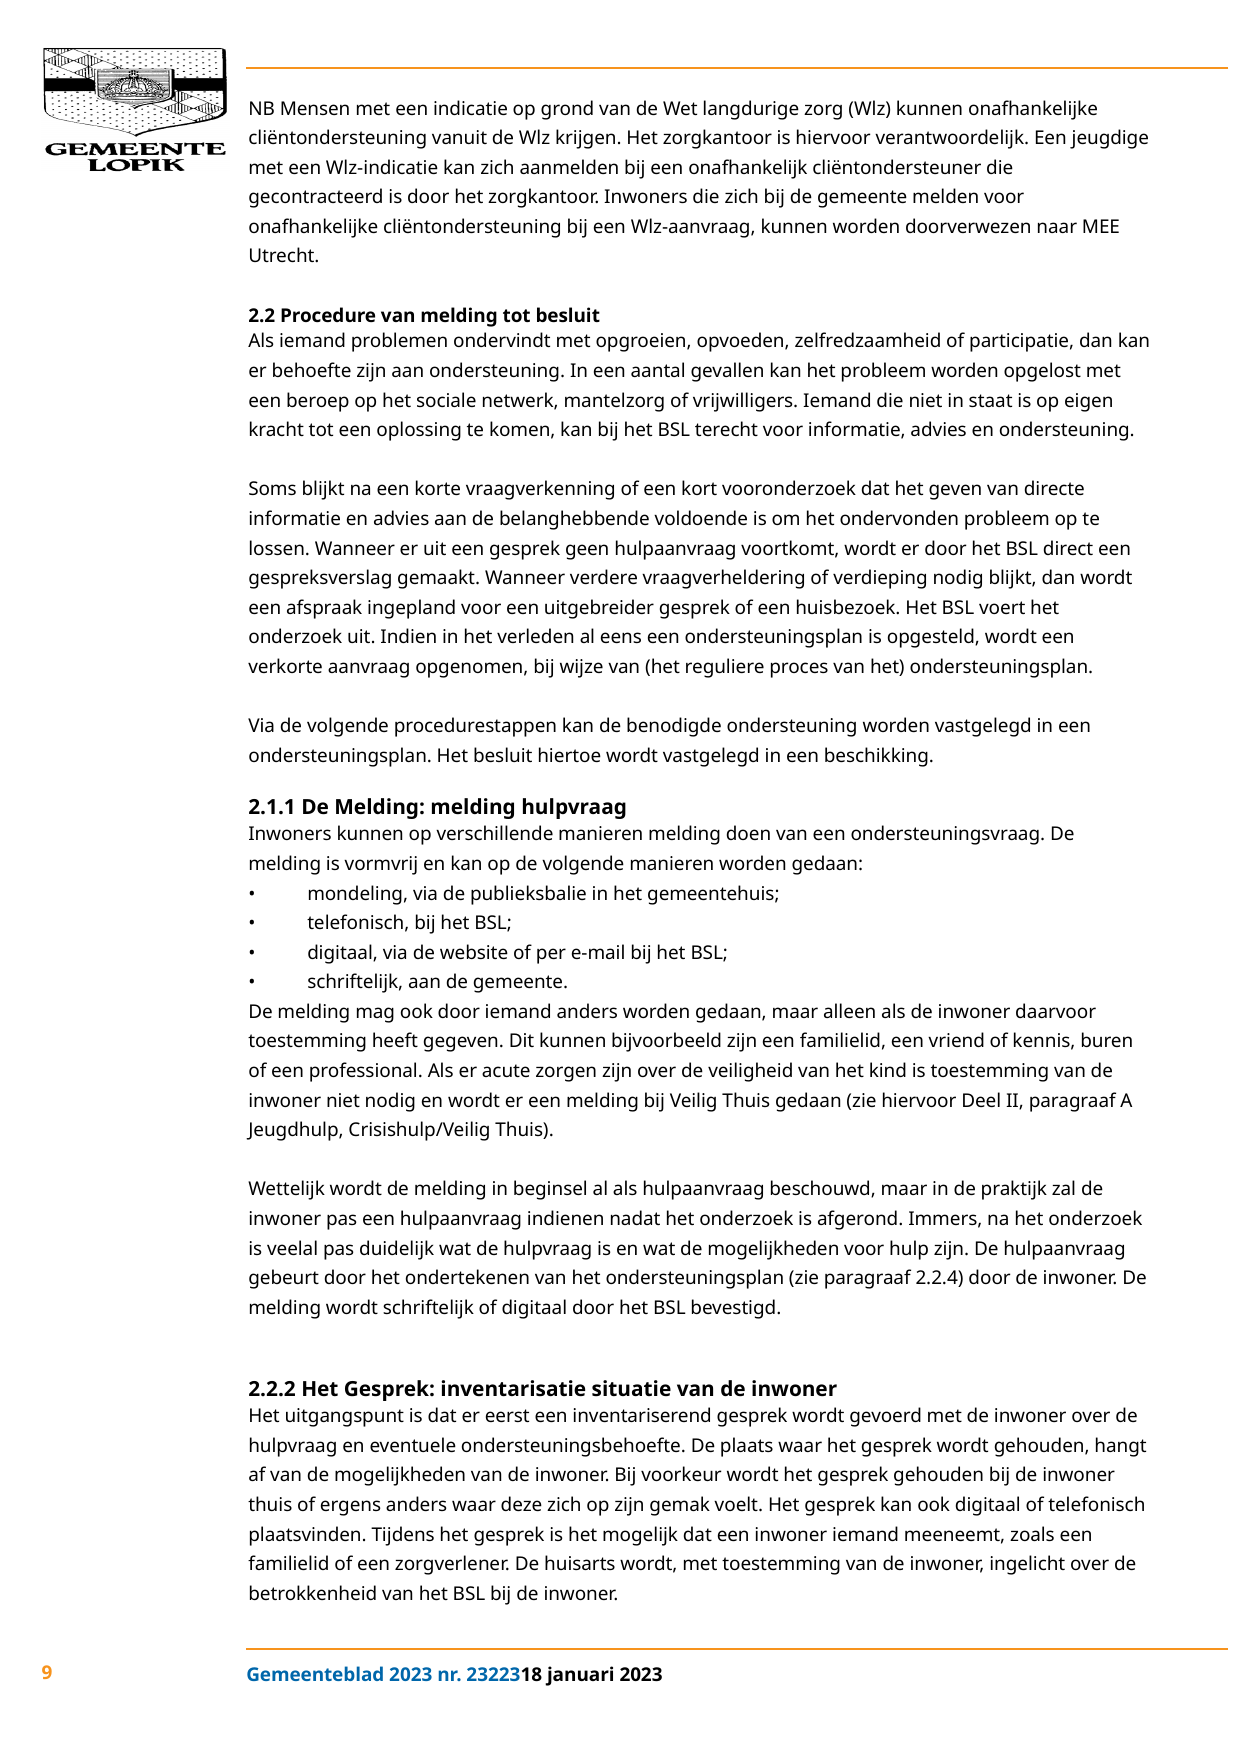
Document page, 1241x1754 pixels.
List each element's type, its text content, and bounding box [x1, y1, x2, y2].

text NB Mensen met een indicatie op grond van de Wet langdurige zorg (Wlz) kunnen onafhankelijke cliëntondersteuning vanuit de Wlz krijgen. Het zorgkantoor is hiervoor verantwoordelijk. Een jeugdige met een Wlz-indicatie kan zich aanmelden bij een onafhankelijk cliëntondersteuner die gecontracteerd is door het zorgkantoor. Inwoners die zich bij de gemeente melden voor onafhankelijke cliёntondersteuning bij een Wlz-aanvraag, kunnen worden doorverwezen naar MEE Utrecht. [248, 95, 1152, 268]
text Als iemand problemen ondervindt met opgroeien, opvoeden, zelfredzaamheid of participatie, dan kan er behoefte zijn aan ondersteuning. In een aantal gevallen kan het probleem worden opgelost met een beroep op het sociale netwerk, mantelzorg of vrijwilligers. Iemand die niet in staat is op eigen kracht tot een oplossing te komen, kan bij het BSL terecht voor informatie, advies en ondersteuning. [248, 328, 1152, 442]
text 2.2 Procedure van melding tot besluit [248, 302, 1152, 328]
text 2.2.2 Het Gesprek: inventarisatie situatie van de inwoner [248, 1374, 1152, 1402]
text De melding mag ook door iemand anders worden gedaan, maar alleen als de inwoner daarvoor toestemming heeft gegeven. Dit kunnen bijvoorbeeld zijn een familielid, een vriend of kennis, buren of een professional. Als er acute zorgen zijn over de veiligheid van het kind is toestemming van de inwoner niet nodig en wordt er een melding bij Veilig Thuis gedaan (zie hiervoor Deel II, paragraaf A Jeugdhulp, Crisishulp/Veilig Thuis). [248, 998, 1152, 1142]
text 2.1.1 De Melding: melding hulpvraag [248, 792, 1152, 821]
text Het uitgangspunt is dat er eerst een inventariserend gesprek wordt gevoerd met de inwoner over de hulpvraag en eventuele ondersteuningsbehoefte. De plaats waar het gesprek wordt gehouden, hangt af van de mogelijkheden van de inwoner. Bij voorkeur wordt het gesprek gehouden bij de inwoner thuis of ergens anders waar deze zich op zijn gemak voelt. Het gesprek kan ook digitaal of telefonisch plaatsvinden. Tijdens het gesprek is het mogelijk dat een inwoner iemand meeneemt, zoals een familielid of een zorgverlener. De huisarts wordt, met toestemming van de inwoner, ingelicht over de betrokkenheid van het BSL bij de inwoner. [248, 1402, 1152, 1606]
list mondeling, via de publieksbalie in het gemeentehuis; [248, 880, 1152, 906]
text Inwoners kunnen op verschillende manieren melding doen van een ondersteuningsvraag. De melding is vormvrij en kan op de volgende manieren worden gedaan: [248, 821, 1152, 876]
text Wettelijk wordt de melding in beginsel al als hulpaanvraag beschouwd, maar in de praktijk zal de inwoner pas een hulpaanvraag indienen nadat het onderzoek is afgerond. Immers, na het onderzoek is veelal pas duidelijk wat de hulpvraag is en wat de mogelijkheden voor hulp zijn. De hulpaanvraag gebeurt door het ondertekenen van het ondersteuningsplan (zie paragraaf 2.2.4) door de inwoner. De melding wordt schriftelijk of digitaal door het BSL bevestigd. [248, 1176, 1152, 1320]
list telefonisch, bij het BSL; [248, 909, 1152, 935]
text Via de volgende procedurestappen kan de benodigde ondersteuning worden vastgelegd in een ondersteuningsplan. Het besluit hiertoe wordt vastgelegd in een beschikking. [248, 712, 1152, 767]
list schriftelijk, aan de gemeente. [248, 968, 1152, 994]
picture [41, 47, 231, 172]
text Soms blijkt na een korte vraagverkenning of een kort vooronderzoek dat het geven van directe informatie en advies aan de belanghebbende voldoende is om het ondervonden probleem op te lossen. Wanneer er uit een gesprek geen hulpaanvraag voortkomt, wordt er door het BSL direct een gespreksverslag gemaakt. Wanneer verdere vraagverheldering of verdieping nodig blijkt, dan wordt een afspraak ingepland voor een uitgebreider gesprek of een huisbezoek. Het BSL voert het onderzoek uit. Indien in het verleden al eens een ondersteuningsplan is opgesteld, wordt een verkorte aanvraag opgenomen, bij wijze van (het reguliere proces van het) ondersteuningsplan. [248, 476, 1152, 679]
list digitaal, via de website of per e-mail bij het BSL; [248, 939, 1152, 965]
